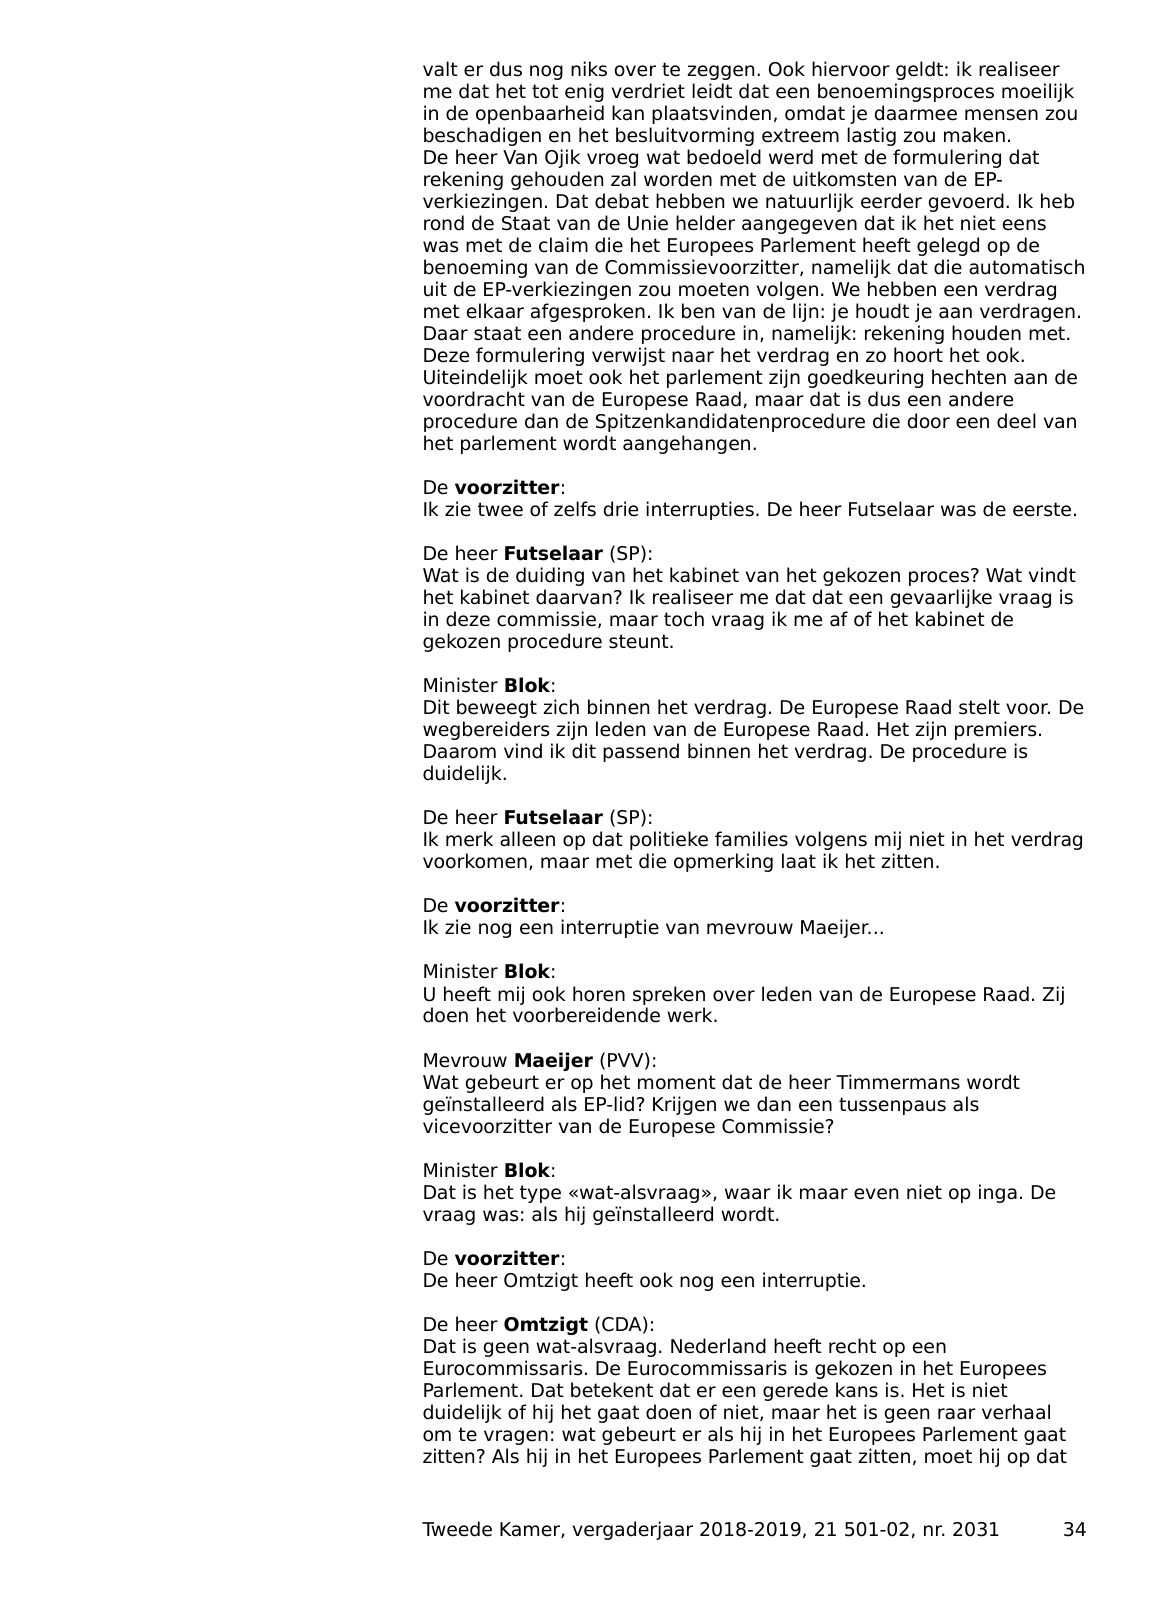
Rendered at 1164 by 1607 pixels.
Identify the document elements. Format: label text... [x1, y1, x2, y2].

text De heer Omtzigt heeft ook nog een interruptie. [422, 1270, 1087, 1292]
text Dit beweegt zich binnen het verdrag. De Europese Raad stelt voor. De wegbereiders zijn leden van de Europese Raad. Het zijn premiers. Daarom vind ik dit passend binnen het verdrag. De procedure is duidelijk. [422, 697, 1087, 785]
text De heer Futselaar (SP): [422, 807, 1087, 829]
text Ik merk alleen op dat politieke families volgens mij niet in het verdrag voorkomen, maar met die opmerking laat ik het zitten. [422, 829, 1087, 873]
text De heer Omtzigt (CDA): [422, 1314, 1087, 1336]
text valt er dus nog niks over te zeggen. Ook hiervoor geldt: ik realiseer me dat het tot enig verdriet leidt dat een benoemingsproces moeilijk in de openbaarheid kan plaatsvinden, omdat je daarmee mensen zou beschadigen en het besluitvorming extreem lastig zou maken. [422, 59, 1087, 147]
text Ik zie nog een interruptie van mevrouw Maeijer... [422, 917, 1087, 939]
text Dat is geen wat-alsvraag. Nederland heeft recht op een Eurocommissaris. De Eurocommissaris is gekozen in het Europees Parlement. Dat betekent dat er een gerede kans is. Het is niet duidelijk of hij het gaat doen of niet, maar het is geen raar verhaal om te vragen: wat gebeurt er als hij in het Europees Parlement gaat zitten? Als hij in het Europees Parlement gaat zitten, moet hij op dat [422, 1336, 1087, 1468]
text De voorzitter: [422, 477, 1087, 499]
text Dat is het type «wat-alsvraag», waar ik maar even niet op inga. De vraag was: als hij geïnstalleerd wordt. [422, 1182, 1087, 1226]
text Mevrouw Maeijer (PVV): [422, 1049, 1087, 1072]
text Minister Blok: [422, 1160, 1087, 1182]
text Ik zie twee of zelfs drie interrupties. De heer Futselaar was de eerste. [422, 499, 1087, 521]
text Minister Blok: [422, 961, 1087, 983]
text De voorzitter: [422, 895, 1087, 917]
text De heer Futselaar (SP): [422, 543, 1087, 565]
text De heer Van Ojik vroeg wat bedoeld werd met de formulering dat rekening gehouden zal worden met de uitkomsten van de EP-verkiezingen. Dat debat hebben we natuurlijk eerder gevoerd. Ik heb rond de Staat van de Unie helder aangegeven dat ik het niet eens was met de claim die het Europees Parlement heeft gelegd op de benoeming van de Commissievoorzitter, namelijk dat die automatisch uit de EP-verkiezingen zou moeten volgen. We hebben een verdrag met elkaar afgesproken. Ik ben van de lijn: je houdt je aan verdragen. Daar staat een andere procedure in, namelijk: rekening houden met. Deze formulering verwijst naar het verdrag en zo hoort het ook. Uiteindelijk moet ook het parlement zijn goedkeuring hechten aan de voordracht van de Europese Raad, maar dat is dus een andere procedure dan de Spitzenkandidatenprocedure die door een deel van het parlement wordt aangehangen. [422, 147, 1087, 455]
text U heeft mij ook horen spreken over leden van de Europese Raad. Zij doen het voorbereidende werk. [422, 983, 1087, 1027]
text Wat gebeurt er op het moment dat de heer Timmermans wordt geïnstalleerd als EP-lid? Krijgen we dan een tussenpaus als vicevoorzitter van de Europese Commissie? [422, 1072, 1087, 1137]
text Minister Blok: [422, 675, 1087, 697]
text Wat is de duiding van het kabinet van het gekozen proces? Wat vindt het kabinet daarvan? Ik realiseer me dat dat een gevaarlijke vraag is in deze commissie, maar toch vraag ik me af of het kabinet de gekozen procedure steunt. [422, 565, 1087, 653]
text De voorzitter: [422, 1248, 1087, 1270]
